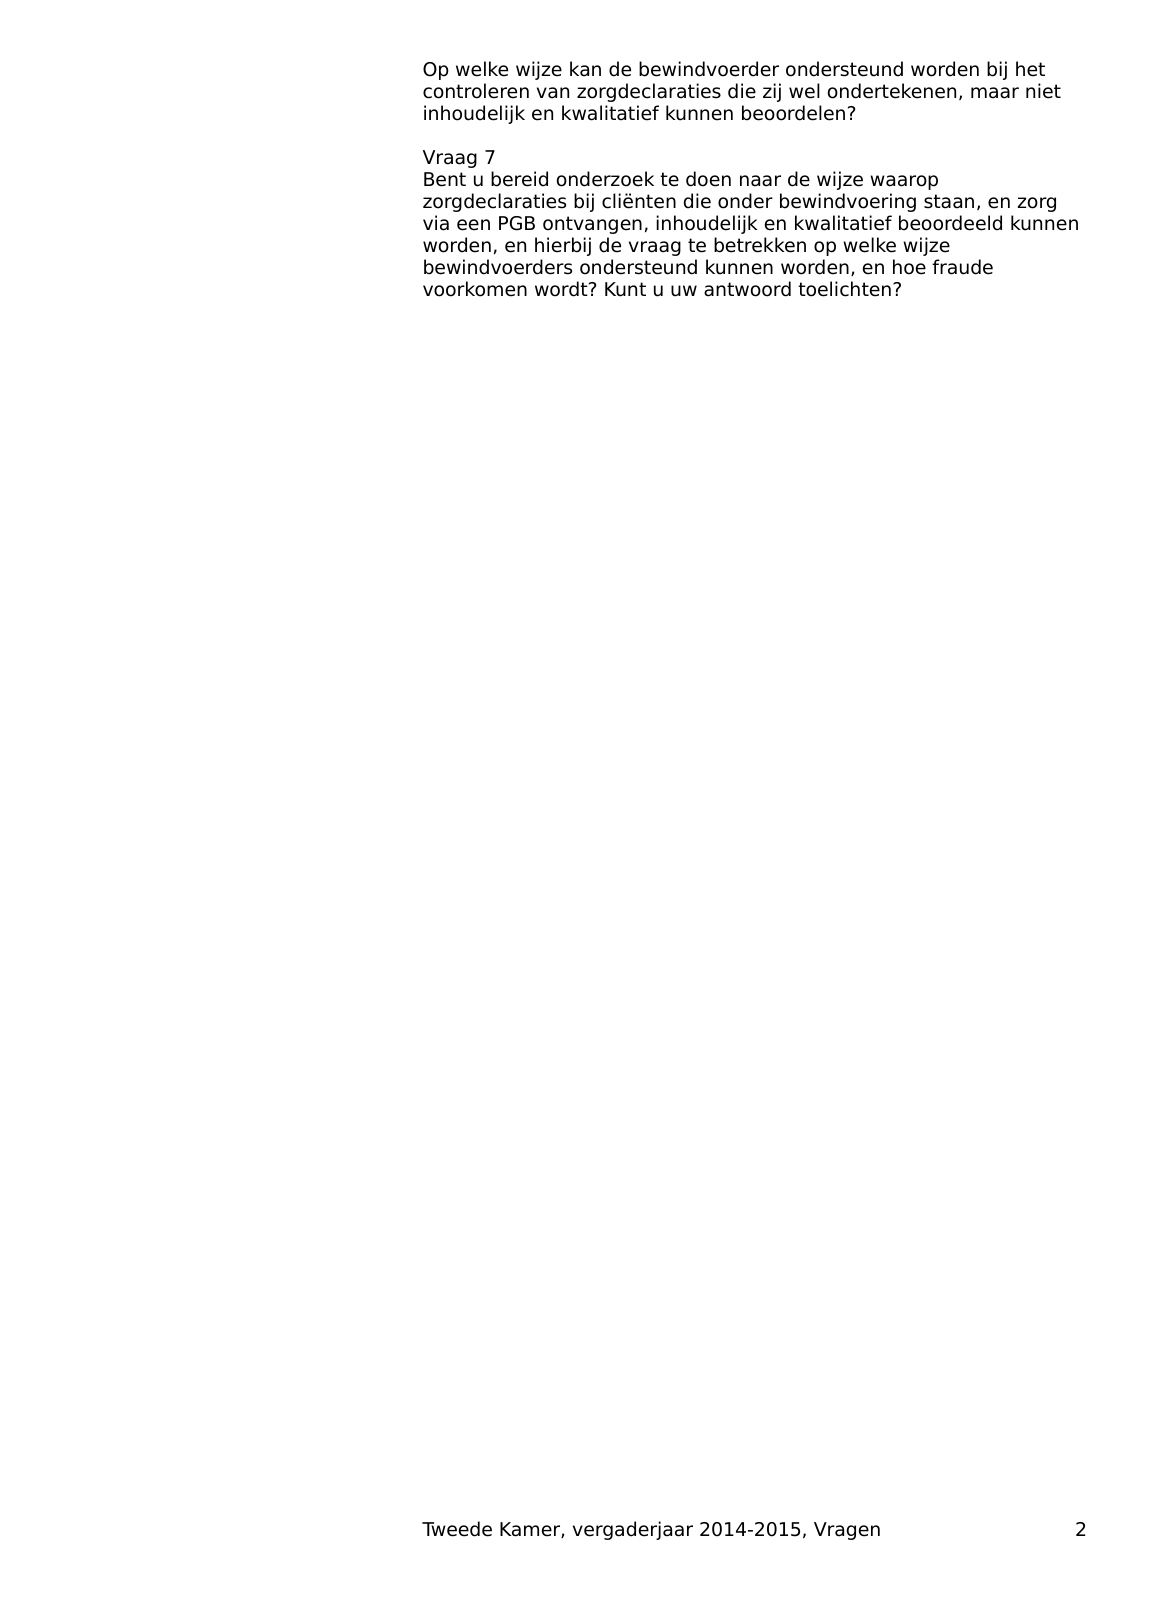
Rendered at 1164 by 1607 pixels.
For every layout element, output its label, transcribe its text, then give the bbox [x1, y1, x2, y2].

text Op welke wijze kan de bewindvoerder ondersteund worden bij het controleren van zorgdeclaraties die zij wel ondertekenen, maar niet inhoudelijk en kwalitatief kunnen beoordelen? [422, 59, 1087, 125]
text Vraag 7 [422, 147, 1087, 169]
text Bent u bereid onderzoek te doen naar de wijze waarop zorgdeclaraties bij cliënten die onder bewindvoering staan, en zorg via een PGB ontvangen, inhoudelijk en kwalitatief beoordeeld kunnen worden, en hierbij de vraag te betrekken op welke wijze bewindvoerders ondersteund kunnen worden, en hoe fraude voorkomen wordt? Kunt u uw antwoord toelichten? [422, 169, 1087, 301]
